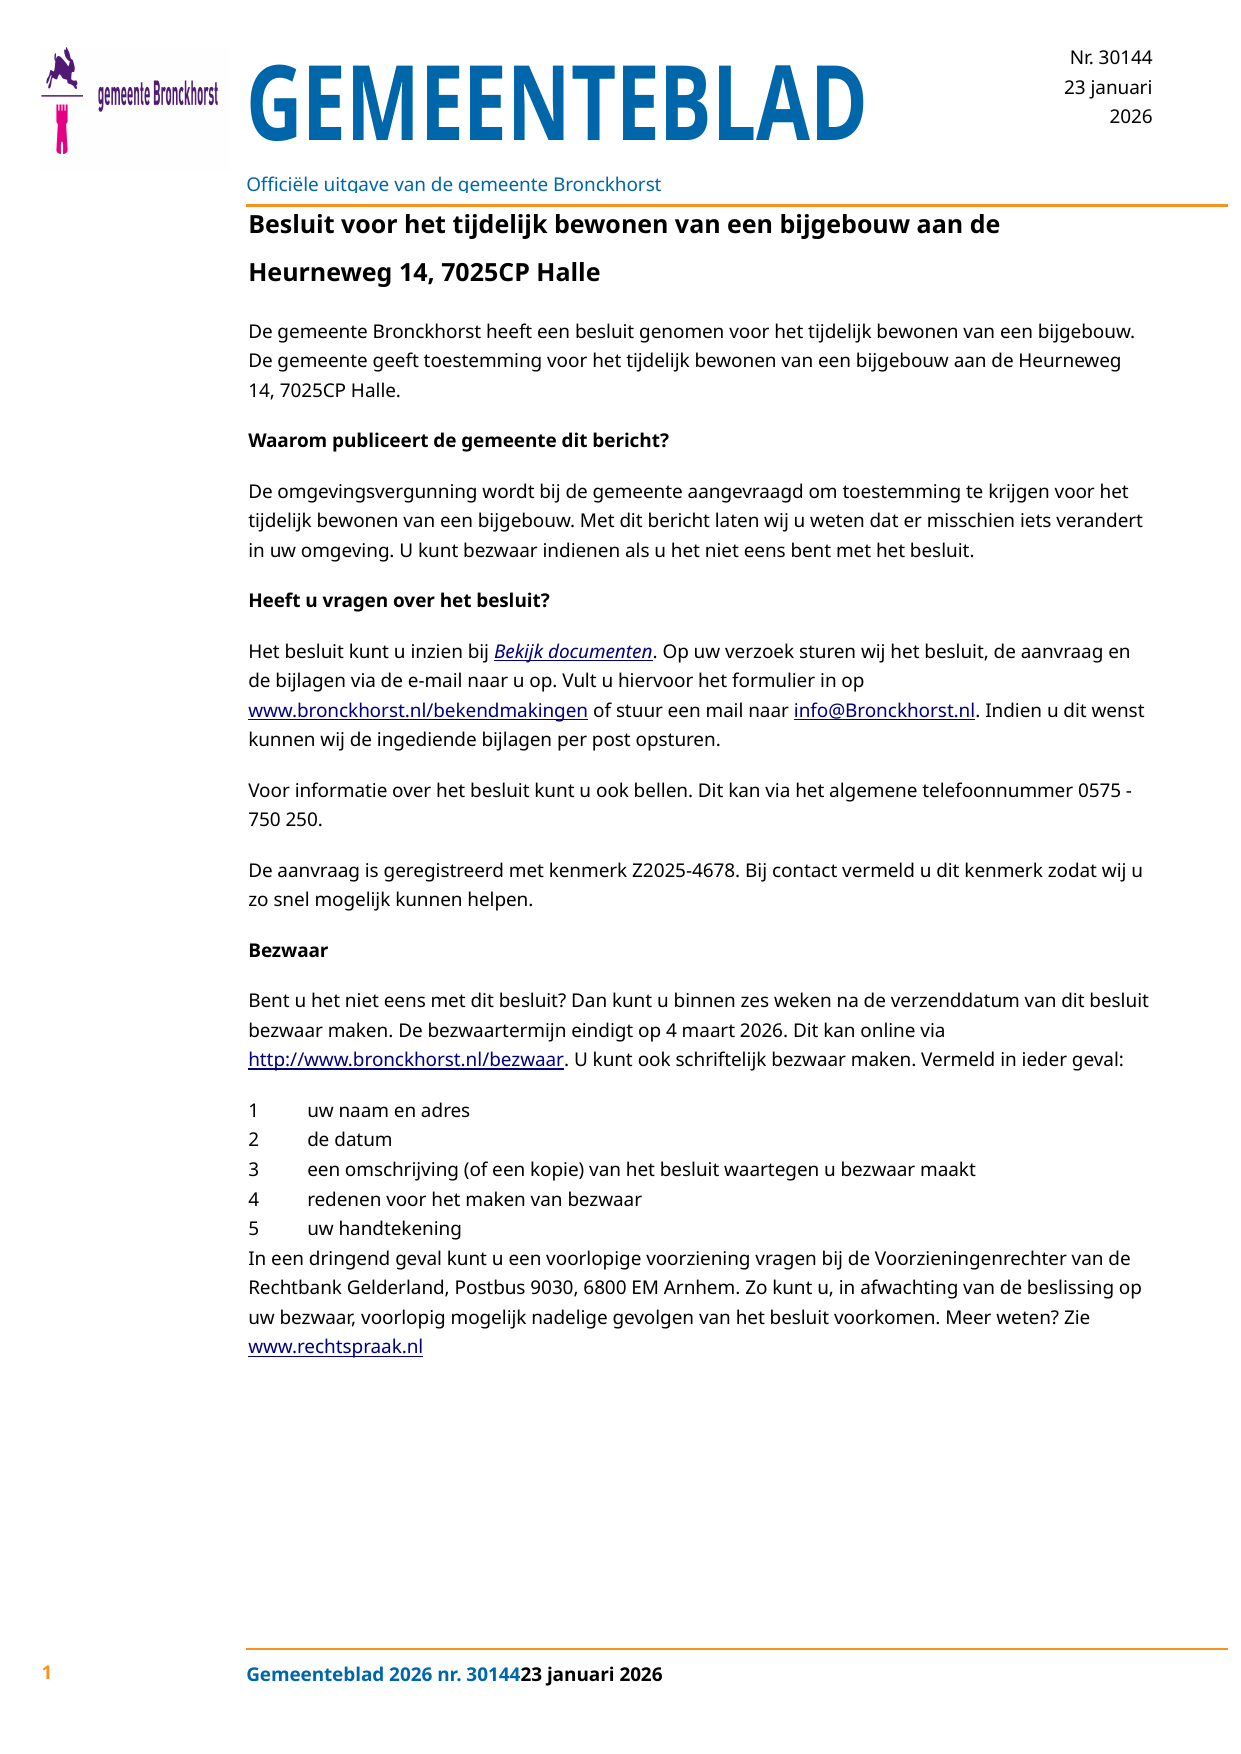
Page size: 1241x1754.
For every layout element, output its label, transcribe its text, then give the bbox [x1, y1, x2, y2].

picture [41, 47, 231, 172]
text Voor informatie over het besluit kunt u ook bellen. Dit kan via het algemene telefoonnummer 0575 - 750 250. [248, 777, 1152, 832]
list de datum [248, 1127, 1152, 1152]
list uw handtekening [248, 1215, 1152, 1241]
list redenen voor het maken van bezwaar [248, 1186, 1152, 1212]
text Heeft u vragen over het besluit? [248, 587, 1152, 613]
text De gemeente Bronckhorst heeft een besluit genomen voor het tijdelijk bewonen van een bijgebouw. De gemeente geeft toestemming voor het tijdelijk bewonen van een bijgebouw aan de Heurneweg 14, 7025CP Halle. [248, 318, 1152, 403]
list uw naam en adres [248, 1097, 1152, 1123]
text Bezwaar [248, 937, 1152, 963]
text Waarom publiceert de gemeente dit bericht? [248, 427, 1152, 453]
text De omgevingsvergunning wordt bij de gemeente aangevraagd om toestemming te krijgen voor het tijdelijk bewonen van een bijgebouw. Met dit bericht laten wij u weten dat er misschien iets verandert in uw omgeving. U kunt bezwaar indienen als u het niet eens bent met het besluit. [248, 478, 1152, 563]
text De aanvraag is geregistreerd met kenmerk Z2025-4678. Bij contact vermeld u dit kenmerk zodat wij u zo snel mogelijk kunnen helpen. [248, 857, 1152, 912]
text Besluit voor het tijdelijk bewonen van een bijgebouw aan de Heurneweg 14, 7025CP Halle [248, 207, 1152, 288]
text In een dringend geval kunt u een voorlopige voorziening vragen bij de Voorzieningenrechter van de Rechtbank Gelderland, Postbus 9030, 6800 EM Arnhem. Zo kunt u, in afwachting van de beslissing op uw bezwaar, voorlopig mogelijk nadelige gevolgen van het besluit voorkomen. Meer weten? Zie www.rechtspraak.nl [248, 1245, 1152, 1359]
list een omschrijving (of een kopie) van het besluit waartegen u bezwaar maakt [248, 1156, 1152, 1182]
text Bent u het niet eens met dit besluit? Dan kunt u binnen zes weken na de verzenddatum van dit besluit bezwaar maken. De bezwaartermijn eindigt op 4 maart 2026. Dit kan online via http://www.bronckhorst.nl/bezwaar. U kunt ook schriftelijk bezwaar maken. Vermeld in ieder geval: [248, 987, 1152, 1072]
text Het besluit kunt u inzien bij Bekijk documenten. Op uw verzoek sturen wij het besluit, de aanvraag en de bijlagen via de e-mail naar u op. Vult u hiervoor het formulier in op www.bronckhorst.nl/bekendmakingen of stuur een mail naar info@Bronckhorst.nl. Indien u dit wenst kunnen wij de ingediende bijlagen per post opsturen. [248, 638, 1152, 752]
